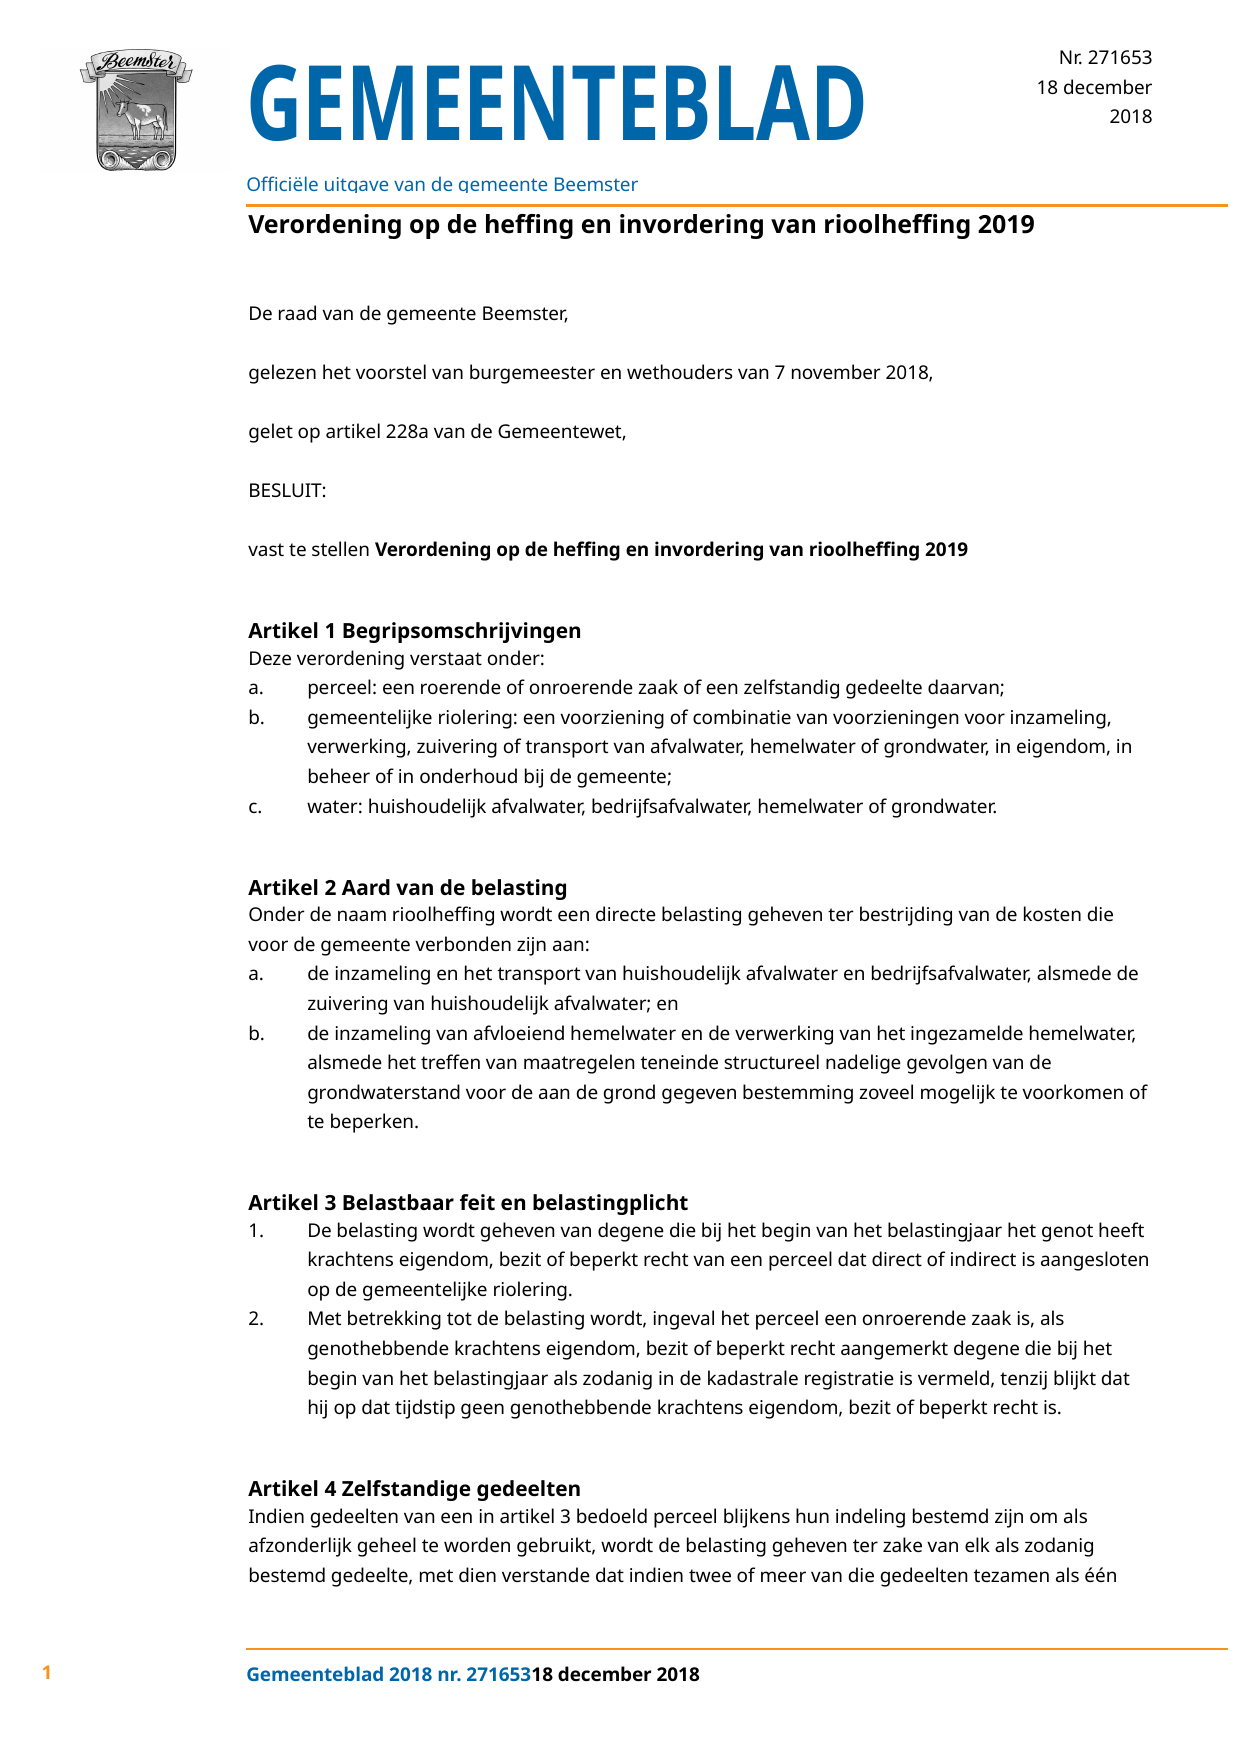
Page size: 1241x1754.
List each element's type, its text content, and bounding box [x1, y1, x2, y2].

text Verordening op de heffing en invordering van rioolheffing 2019 [248, 207, 1152, 241]
text Onder de naam rioolheffing wordt een directe belasting geheven ter bestrijding van de kosten die voor de gemeente verbonden zijn aan: [248, 901, 1152, 957]
text De raad van de gemeente Beemster, [248, 300, 1152, 326]
text Artikel 3 Belastbaar feit en belastingplicht [248, 1188, 1152, 1217]
text Artikel 4 Zelfstandige gedeelten [248, 1474, 1152, 1503]
list de inzameling van afvloeiend hemelwater en de verwerking van het ingezamelde hemelwater, alsmede het treffen van maatregelen teneinde structureel nadelige gevolgen van de grondwaterstand voor de aan de grond gegeven bestemming zoveel mogelijk te voorkomen of te beperken. [248, 1020, 1152, 1134]
list gemeentelijke riolering: een voorziening of combinatie van voorzieningen voor inzameling, verwerking, zuivering of transport van afvalwater, hemelwater of grondwater, in eigendom, in beheer of in onderhoud bij de gemeente; [248, 704, 1152, 789]
text BESLUIT: [248, 477, 1152, 503]
text vast te stellen Verordening op de heffing en invordering van rioolheffing 2019 [248, 537, 1152, 562]
text Indien gedeelten van een in artikel 3 bedoeld perceel blijkens hun indeling bestemd zijn om als afzonderlijk geheel te worden gebruikt, wordt de belasting geheven ter zake van elk als zodanig bestemd gedeelte, met dien verstande dat indien twee of meer van die gedeelten tezamen als één [248, 1503, 1152, 1588]
list perceel: een roerende of onroerende zaak of een zelfstandig gedeelte daarvan; [248, 674, 1152, 700]
text gelezen het voorstel van burgemeester en wethouders van 7 november 2018, [248, 359, 1152, 385]
list De belasting wordt geheven van degene die bij het begin van het belastingjaar het genot heeft krachtens eigendom, bezit of beperkt recht van een perceel dat direct of indirect is aangesloten op de gemeentelijke riolering. [248, 1217, 1152, 1302]
picture [41, 47, 231, 172]
text Artikel 2 Aard van de belasting [248, 873, 1152, 901]
list de inzameling en het transport van huishoudelijk afvalwater en bedrijfsafvalwater, alsmede de zuivering van huishoudelijk afvalwater; en [248, 961, 1152, 1016]
text Artikel 1 Begripsomschrijvingen [248, 617, 1152, 645]
text gelet op artikel 228a van de Gemeentewet, [248, 418, 1152, 444]
list water: huishoudelijk afvalwater, bedrijfsafvalwater, hemelwater of grondwater. [248, 793, 1152, 819]
list Met betrekking tot de belasting wordt, ingeval het perceel een onroerende zaak is, als genothebbende krachtens eigendom, bezit of beperkt recht aangemerkt degene die bij het begin van het belastingjaar als zodanig in de kadastrale registratie is vermeld, tenzij blijkt dat hij op dat tijdstip geen genothebbende krachtens eigendom, bezit of beperkt recht is. [248, 1306, 1152, 1420]
text Deze verordening verstaat onder: [248, 645, 1152, 671]
